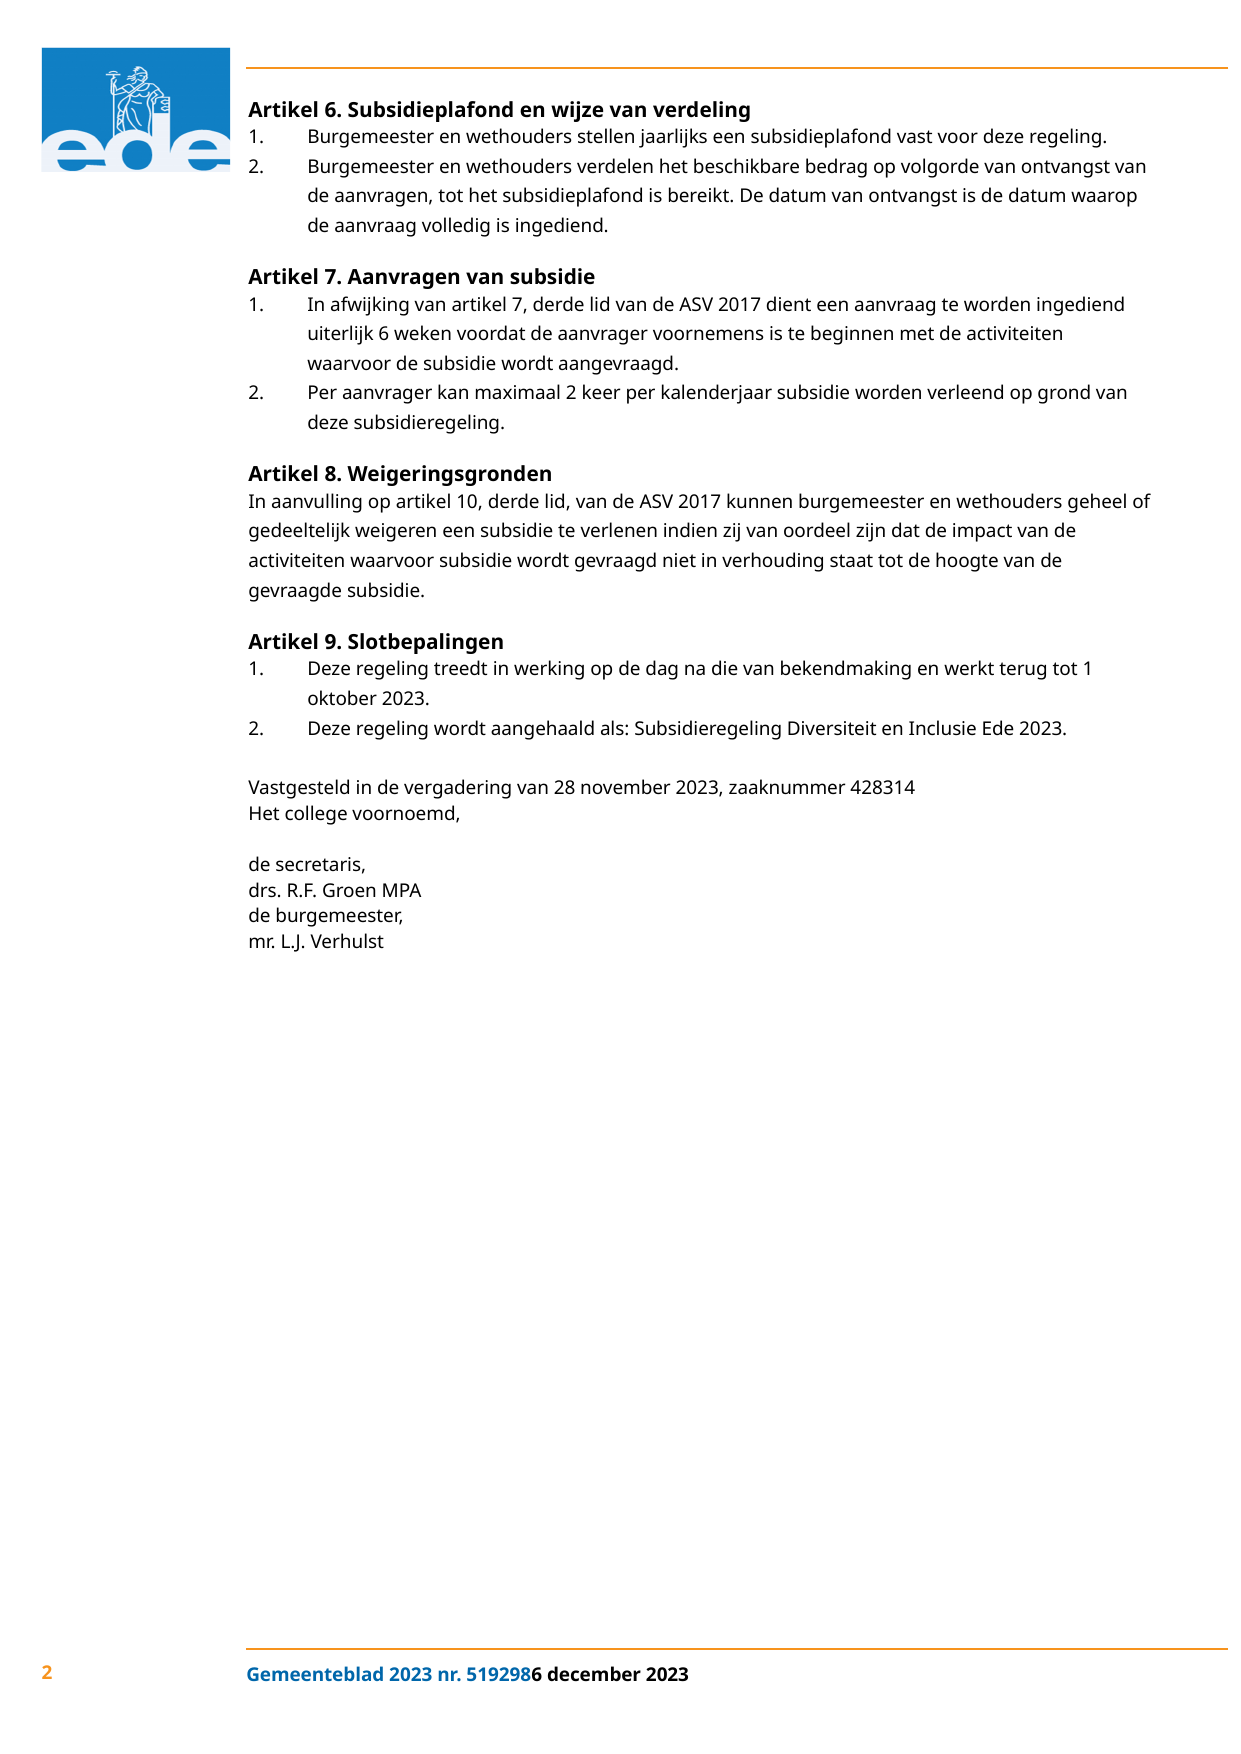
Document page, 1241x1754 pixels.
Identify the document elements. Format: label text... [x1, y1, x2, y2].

text Artikel 6. Subsidieplafond en wijze van verdeling [248, 95, 1152, 123]
text Artikel 8. Weigeringsgronden [248, 459, 1152, 488]
picture [41, 47, 231, 172]
list Deze regeling treedt in werking op de dag na die van bekendmaking en werkt terug tot 1 oktober 2023. [248, 656, 1152, 711]
text Het college voornoemd, [248, 800, 1152, 825]
text drs. R.F. Groen MPA [248, 877, 1152, 903]
text In aanvulling op artikel 10, derde lid, van de ASV 2017 kunnen burgemeester en wethouders geheel of gedeeltelijk weigeren een subsidie te verlenen indien zij van oordeel zijn dat de impact van de activiteiten waarvoor subsidie wordt gevraagd niet in verhouding staat tot de hoogte van de gevraagde subsidie. [248, 488, 1152, 602]
text Artikel 7. Aanvragen van subsidie [248, 262, 1152, 291]
list Burgemeester en wethouders verdelen het beschikbare bedrag op volgorde van ontvangst van de aanvragen, tot het subsidieplafond is bereikt. De datum van ontvangst is de datum waarop de aanvraag volledig is ingediend. [248, 153, 1152, 238]
text Vastgesteld in de vergadering van 28 november 2023, zaaknummer 428314 [248, 774, 1152, 800]
list Deze regeling wordt aangehaald als: Subsidieregeling Diversiteit en Inclusie Ede 2023. [248, 715, 1152, 741]
list Burgemeester en wethouders stellen jaarlijks een subsidieplafond vast voor deze regeling. [248, 123, 1152, 149]
text de burgemeester, [248, 903, 1152, 928]
list Per aanvrager kan maximaal 2 keer per kalenderjaar subsidie worden verleend op grond van deze subsidieregeling. [248, 379, 1152, 435]
text mr. L.J. Verhulst [248, 928, 1152, 954]
text Artikel 9. Slotbepalingen [248, 627, 1152, 656]
text de secretaris, [248, 851, 1152, 877]
list In afwijking van artikel 7, derde lid van de ASV 2017 dient een aanvraag te worden ingediend uiterlijk 6 weken voordat de aanvrager voornemens is te beginnen met de activiteiten waarvoor de subsidie wordt aangevraagd. [248, 291, 1152, 376]
